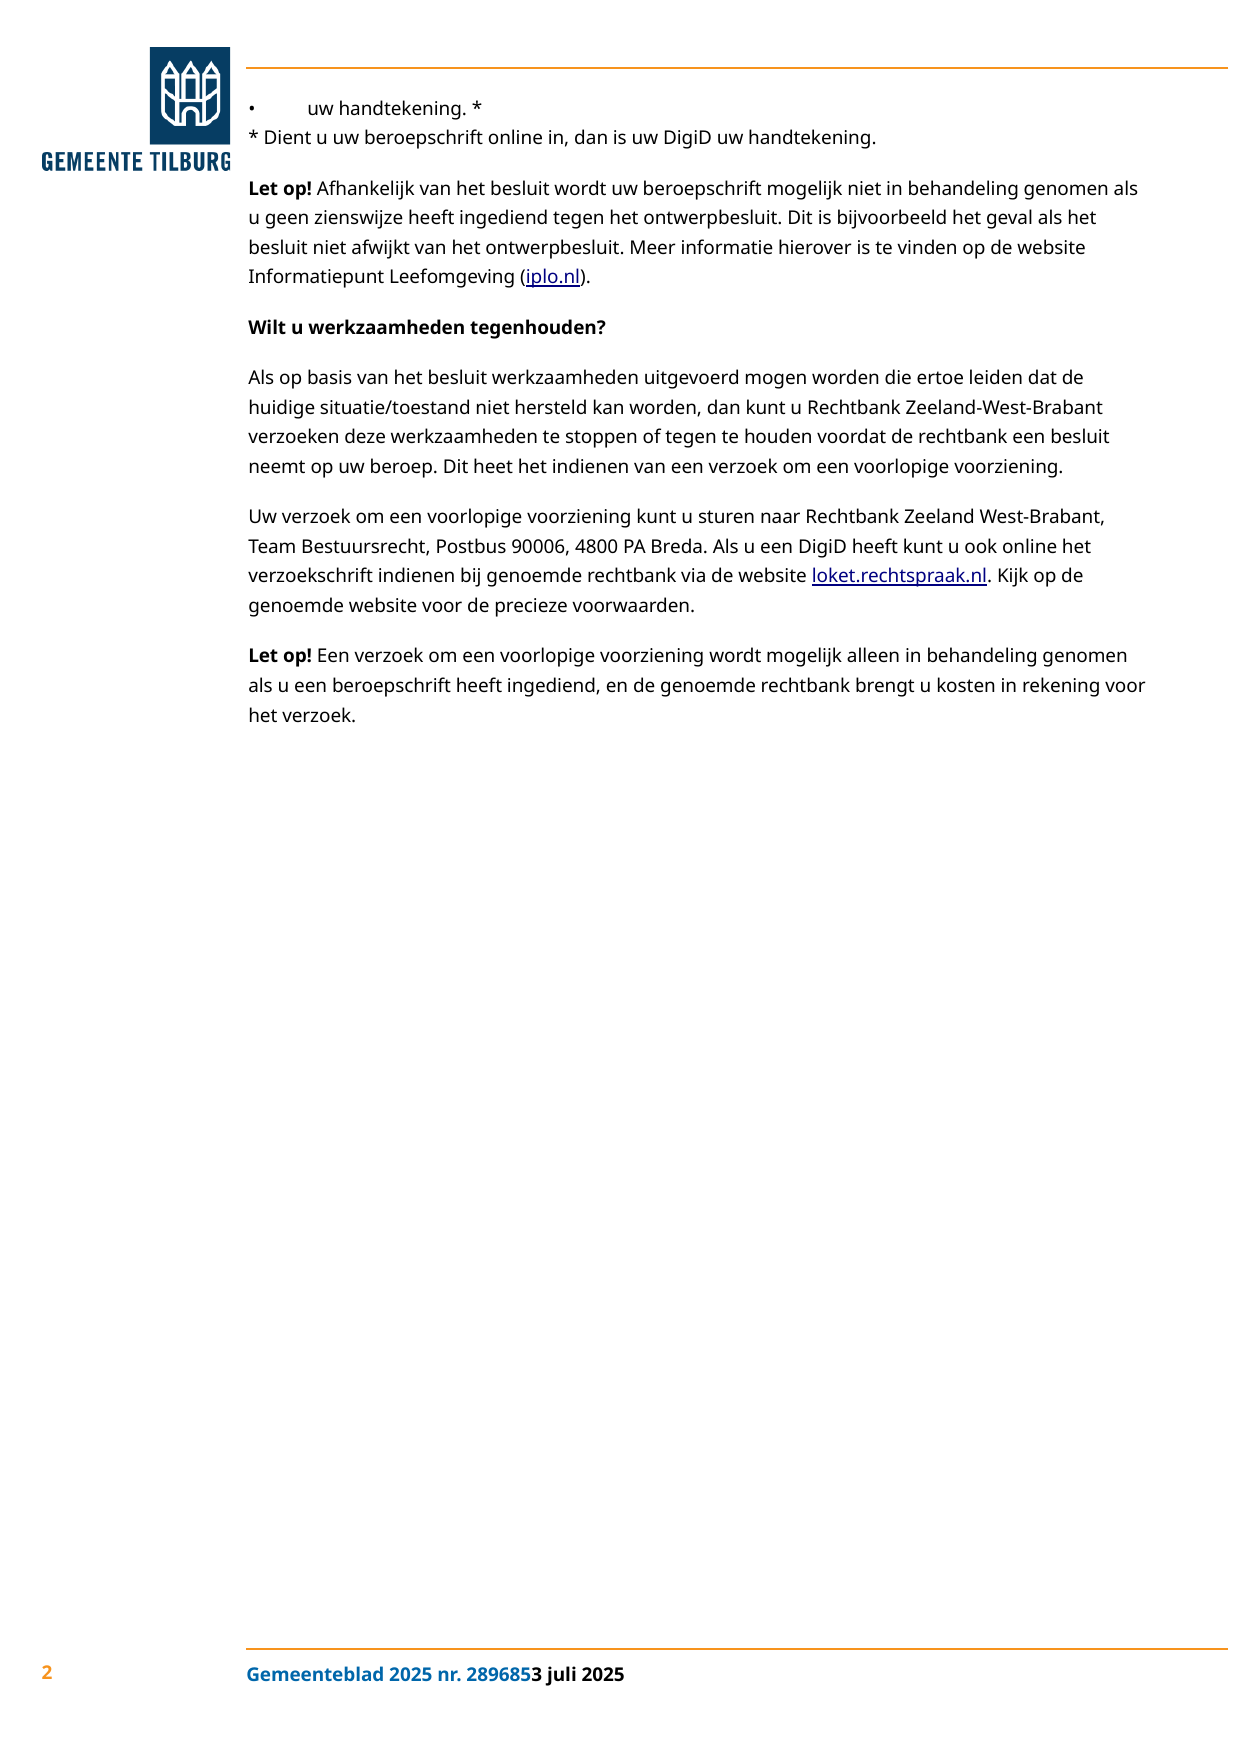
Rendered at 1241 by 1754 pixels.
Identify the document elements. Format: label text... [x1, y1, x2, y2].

text Uw verzoek om een voorlopige voorziening kunt u sturen naar Rechtbank Zeeland West-Brabant, Team Bestuursrecht, Postbus 90006, 4800 PA Breda. Als u een DigiD heeft kunt u ook online het verzoekschrift indienen bij genoemde rechtbank via de website loket.rechtspraak.nl. Kijk op de genoemde website voor de precieze voorwaarden. [248, 503, 1152, 618]
text Let op! Een verzoek om een voorlopige voorziening wordt mogelijk alleen in behandeling genomen als u een beroepschrift heeft ingediend, en de genoemde rechtbank brengt u kosten in rekening voor het verzoek. [248, 643, 1152, 728]
text Wilt u werkzaamheden tegenhouden? [248, 314, 1152, 340]
text Let op! Afhankelijk van het besluit wordt uw beroepschrift mogelijk niet in behandeling genomen als u geen zienswijze heeft ingediend tegen het ontwerpbesluit. Dit is bijvoorbeeld het geval als het besluit niet afwijkt van het ontwerpbesluit. Meer informatie hierover is te vinden op de website Informatiepunt Leefomgeving (iplo.nl). [248, 175, 1152, 289]
list uw handtekening. * [248, 95, 1152, 121]
text * Dient u uw beroepschrift online in, dan is uw DigiD uw handtekening. [248, 124, 1152, 150]
picture [41, 47, 231, 172]
text Als op basis van het besluit werkzaamheden uitgevoerd mogen worden die ertoe leiden dat de huidige situatie/toestand niet hersteld kan worden, dan kunt u Rechtbank Zeeland-West-Brabant verzoeken deze werkzaamheden te stoppen of tegen te houden voordat de rechtbank een besluit neemt op uw beroep. Dit heet het indienen van een verzoek om een voorlopige voorziening. [248, 364, 1152, 479]
